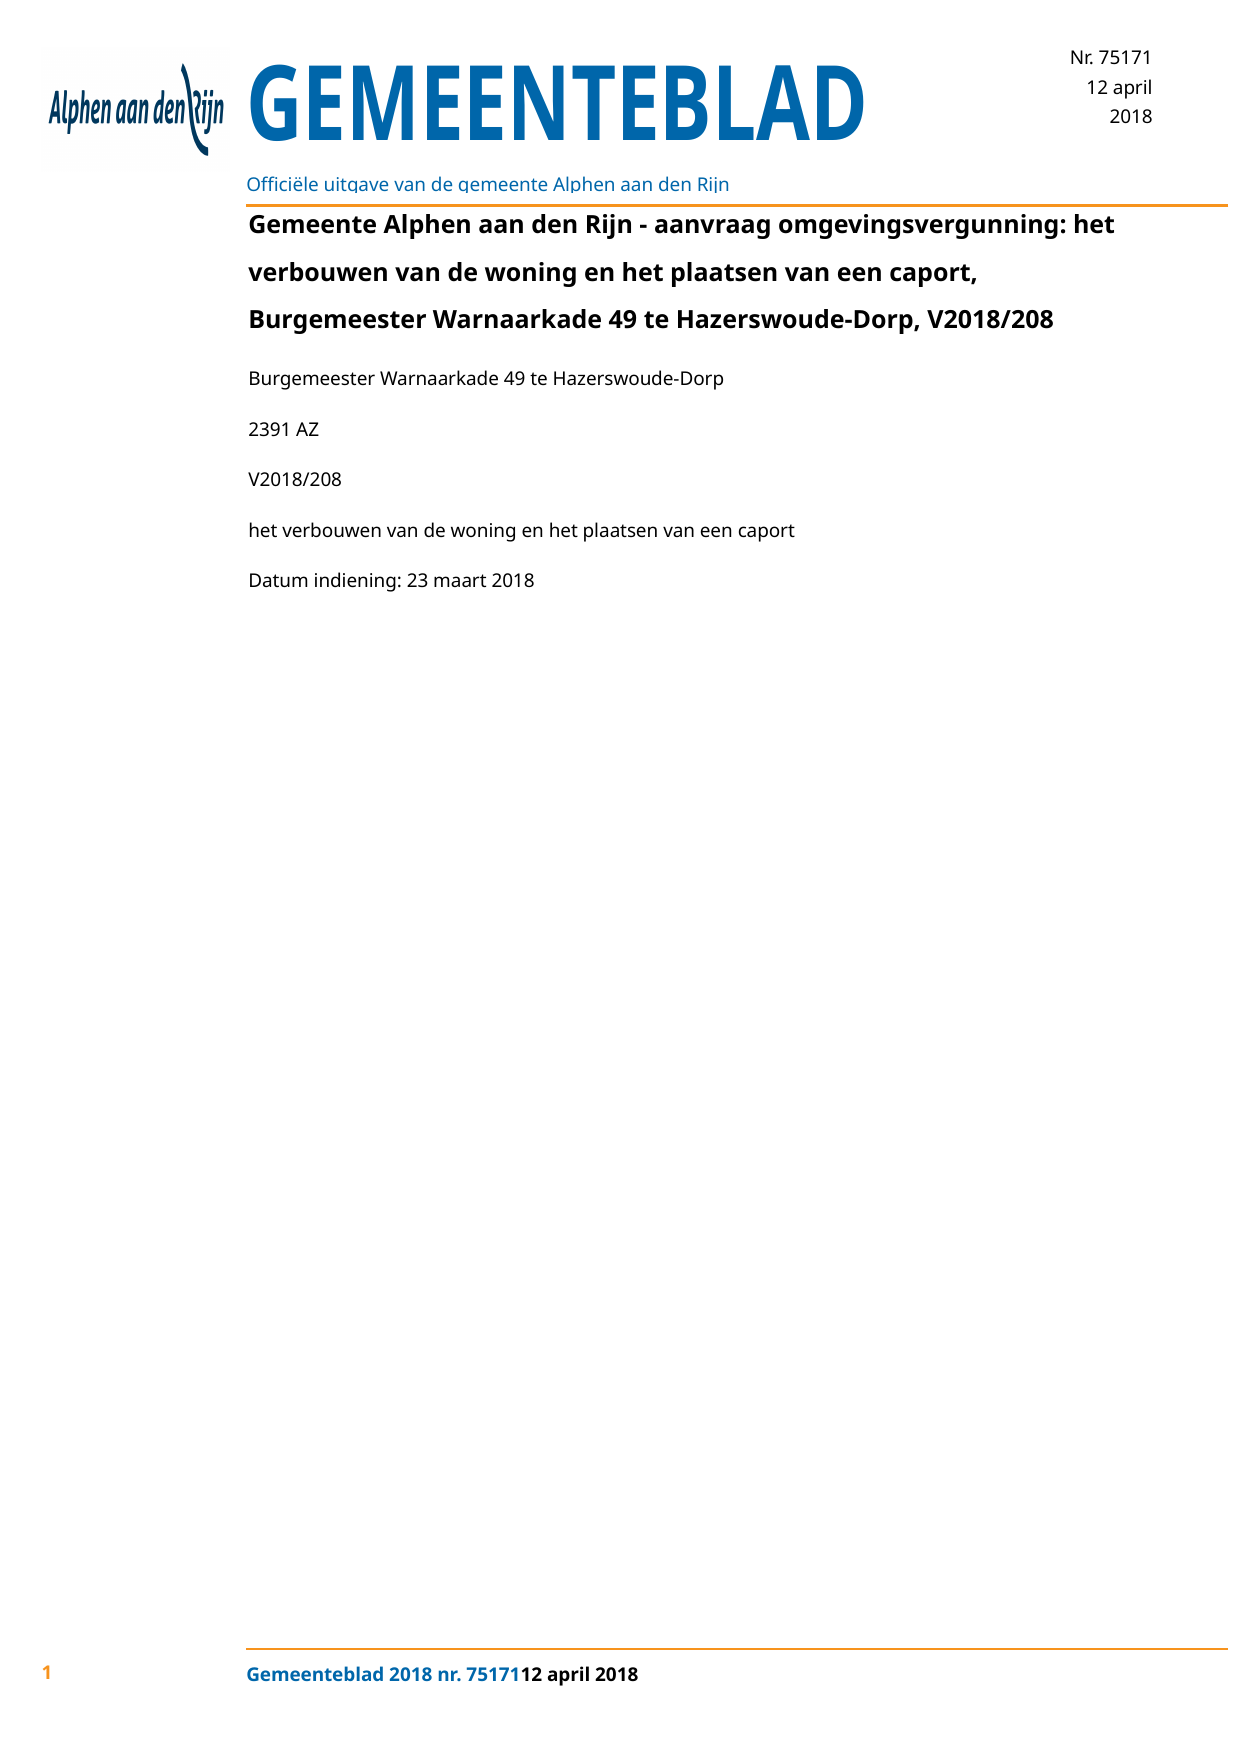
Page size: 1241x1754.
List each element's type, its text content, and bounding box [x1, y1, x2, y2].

text het verbouwen van de woning en het plaatsen van een caport [248, 517, 1152, 542]
text Burgemeester Warnaarkade 49 te Hazerswoude-Dorp [248, 366, 1152, 391]
text 2391 AZ [248, 416, 1152, 442]
text V2018/208 [248, 466, 1152, 492]
text Gemeente Alphen aan den Rijn - aanvraag omgevingsvergunning: het verbouwen van de woning en het plaatsen van een caport, Burgemeester Warnaarkade 49 te Hazerswoude-Dorp, V2018/208 [248, 207, 1152, 336]
text Datum indiening: 23 maart 2018 [248, 567, 1152, 593]
picture [41, 47, 231, 172]
